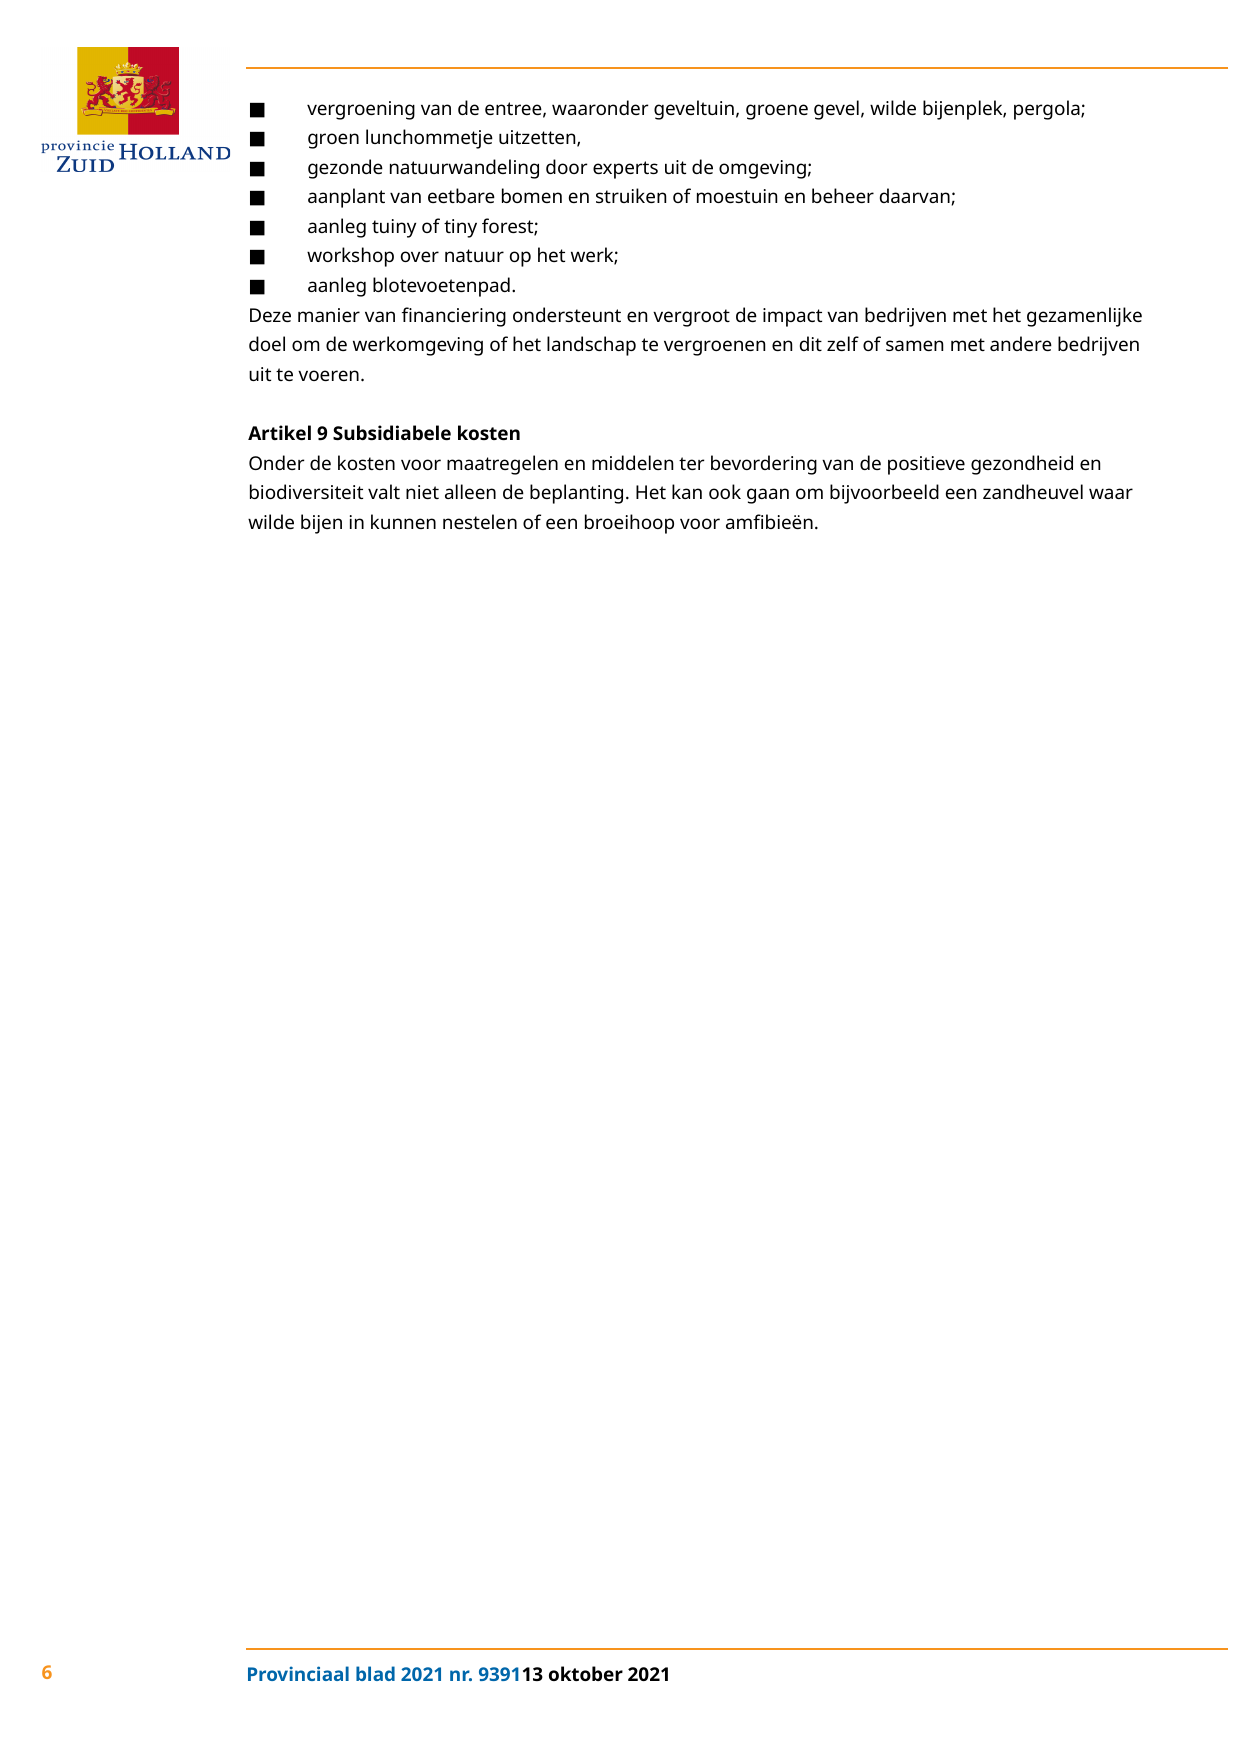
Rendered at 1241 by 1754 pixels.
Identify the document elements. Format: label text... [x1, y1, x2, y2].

list aanleg blotevoetenpad. [248, 272, 1152, 298]
list vergroening van de entree, waaronder geveltuin, groene gevel, wilde bijenplek, pergola; [248, 95, 1152, 121]
list gezonde natuurwandeling door experts uit de omgeving; [248, 154, 1152, 180]
text Onder de kosten voor maatregelen en middelen ter bevordering van de positieve gezondheid en biodiversiteit valt niet alleen de beplanting. Het kan ook gaan om bijvoorbeeld een zandheuvel waar wilde bijen in kunnen nestelen of een broeihoop voor amfibieën. [248, 450, 1152, 535]
picture [41, 47, 231, 172]
list aanplant van eetbare bomen en struiken of moestuin en beheer daarvan; [248, 183, 1152, 209]
list workshop over natuur op het werk; [248, 243, 1152, 268]
list aanleg tuiny of tiny forest; [248, 213, 1152, 239]
text Deze manier van financiering ondersteunt en vergroot de impact van bedrijven met het gezamenlijke doel om de werkomgeving of het landschap te vergroenen en dit zelf of samen met andere bedrijven uit te voeren. [248, 302, 1152, 387]
text Artikel 9 Subsidiabele kosten [248, 420, 1152, 446]
list groen lunchommetje uitzetten, [248, 124, 1152, 150]
